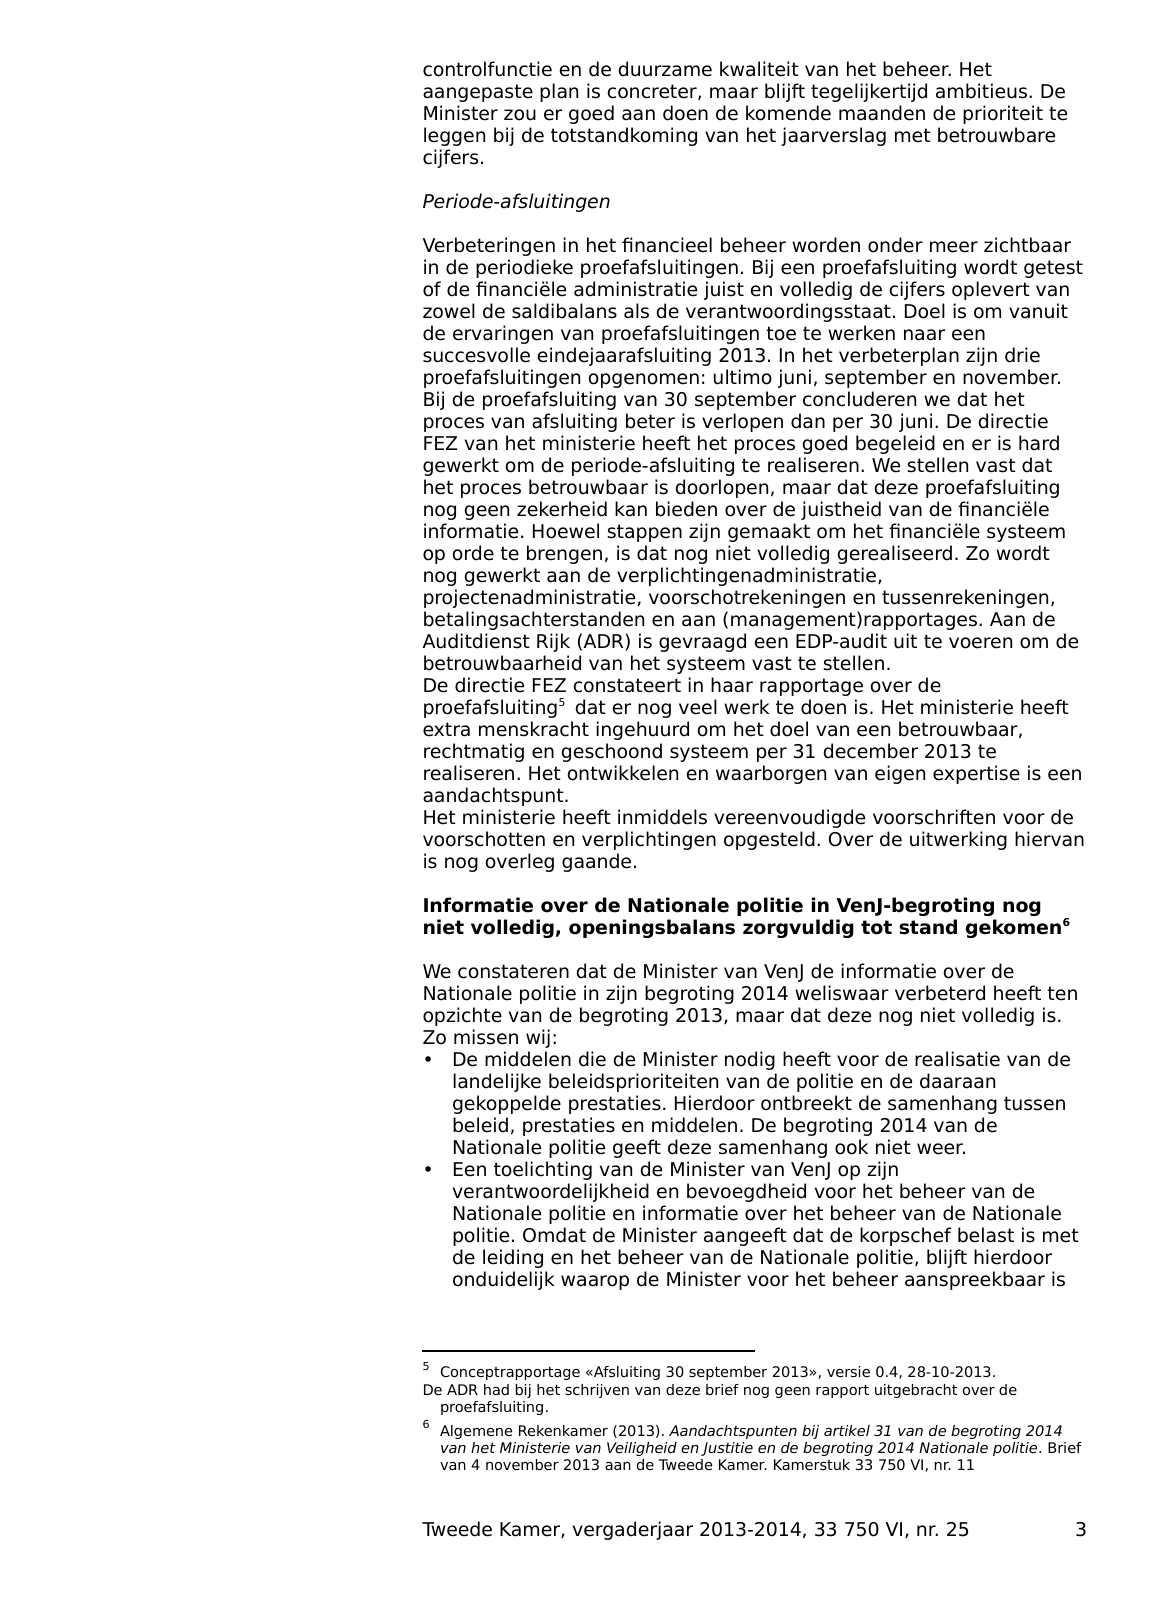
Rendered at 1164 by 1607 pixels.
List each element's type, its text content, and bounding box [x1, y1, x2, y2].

text De ADR had bij het schrijven van deze brief nog geen rapport uitgebracht over de proefafsluiting. [422, 1382, 1087, 1416]
subtitle Informatie over de Nationale politie in VenJ-begroting nog niet volledig, openingsbalans zorgvuldig tot stand gekomen [422, 895, 1087, 939]
text Verbeteringen in het financieel beheer worden onder meer zichtbaar in de periodieke proefafsluitingen. Bij een proefafsluiting wordt getest of de financiële administratie juist en volledig de cijfers oplevert van zowel de saldibalans als de verantwoordingsstaat. Doel is om vanuit de ervaringen van proefafsluitingen toe te werken naar een succesvolle eindejaarafsluiting 2013. In het verbeterplan zijn drie proefafsluitingen opgenomen: ultimo juni, september en november. [422, 235, 1087, 389]
text Bij de proefafsluiting van 30 september concluderen we dat het proces van afsluiting beter is verlopen dan per 30 juni. De directie FEZ van het ministerie heeft het proces goed begeleid en er is hard gewerkt om de periode-afsluiting te realiseren. We stellen vast dat het proces betrouwbaar is doorlopen, maar dat deze proefafsluiting nog geen zekerheid kan bieden over de juistheid van de financiële informatie. Hoewel stappen zijn gemaakt om het financiële systeem op orde te brengen, is dat nog niet volledig gerealiseerd. Zo wordt nog gewerkt aan de verplichtingenadministratie, projectenadministratie, voorschotrekeningen en tussenrekeningen, betalingsachterstanden en aan (management)rapportages. Aan de Auditdienst Rijk (ADR) is gevraagd een EDP-audit uit te voeren om de betrouwbaarheid van het systeem vast te stellen. [422, 389, 1087, 675]
subtitle Periode-afsluitingen [422, 191, 1087, 213]
text We constateren dat de Minister van VenJ de informatie over de Nationale politie in zijn begroting 2014 weliswaar verbeterd heeft ten opzichte van de begroting 2013, maar dat deze nog niet volledig is. Zo missen wij: [422, 961, 1087, 1049]
text Algemene Rekenkamer (2013). Aandachtspunten bij artikel 31 van de begroting 2014 van het Ministerie van Veiligheid en Justitie en de begroting 2014 Nationale politie. Brief van 4 november 2013 aan de Tweede Kamer. Kamerstuk 33 750 VI, nr. 11 [422, 1418, 1087, 1474]
text Het ministerie heeft inmiddels vereenvoudigde voorschriften voor de voorschotten en verplichtingen opgesteld. Over de uitwerking hiervan is nog overleg gaande. [422, 807, 1087, 873]
text • De middelen die de Minister nodig heeft voor de realisatie van de landelijke beleidsprioriteiten van de politie en de daaraan gekoppelde prestaties. Hierdoor ontbreekt de samenhang tussen beleid, prestaties en middelen. De begroting 2014 van de Nationale politie geeft deze samenhang ook niet weer. [422, 1049, 1087, 1159]
text • Een toelichting van de Minister van VenJ op zijn verantwoordelijkheid en bevoegdheid voor het beheer van de Nationale politie en informatie over het beheer van de Nationale politie. Omdat de Minister aangeeft dat de korpschef belast is met de leiding en het beheer van de Nationale politie, blijft hierdoor onduidelijk waarop de Minister voor het beheer aanspreekbaar is [422, 1159, 1087, 1291]
text controlfunctie en de duurzame kwaliteit van het beheer. Het aangepaste plan is concreter, maar blijft tegelijkertijd ambitieus. De Minister zou er goed aan doen de komende maanden de prioriteit te leggen bij de totstandkoming van het jaarverslag met betrouwbare cijfers. [422, 59, 1087, 169]
text De directie FEZ constateert in haar rapportage over de proefafsluiting dat er nog veel werk te doen is. Het ministerie heeft extra menskracht ingehuurd om het doel van een betrouwbaar, rechtmatig en geschoond systeem per 31 december 2013 te realiseren. Het ontwikkelen en waarborgen van eigen expertise is een aandachtspunt. [422, 675, 1087, 807]
text Conceptrapportage «Afsluiting 30 september 2013», versie 0.4, 28-10-2013. [422, 1360, 1087, 1382]
